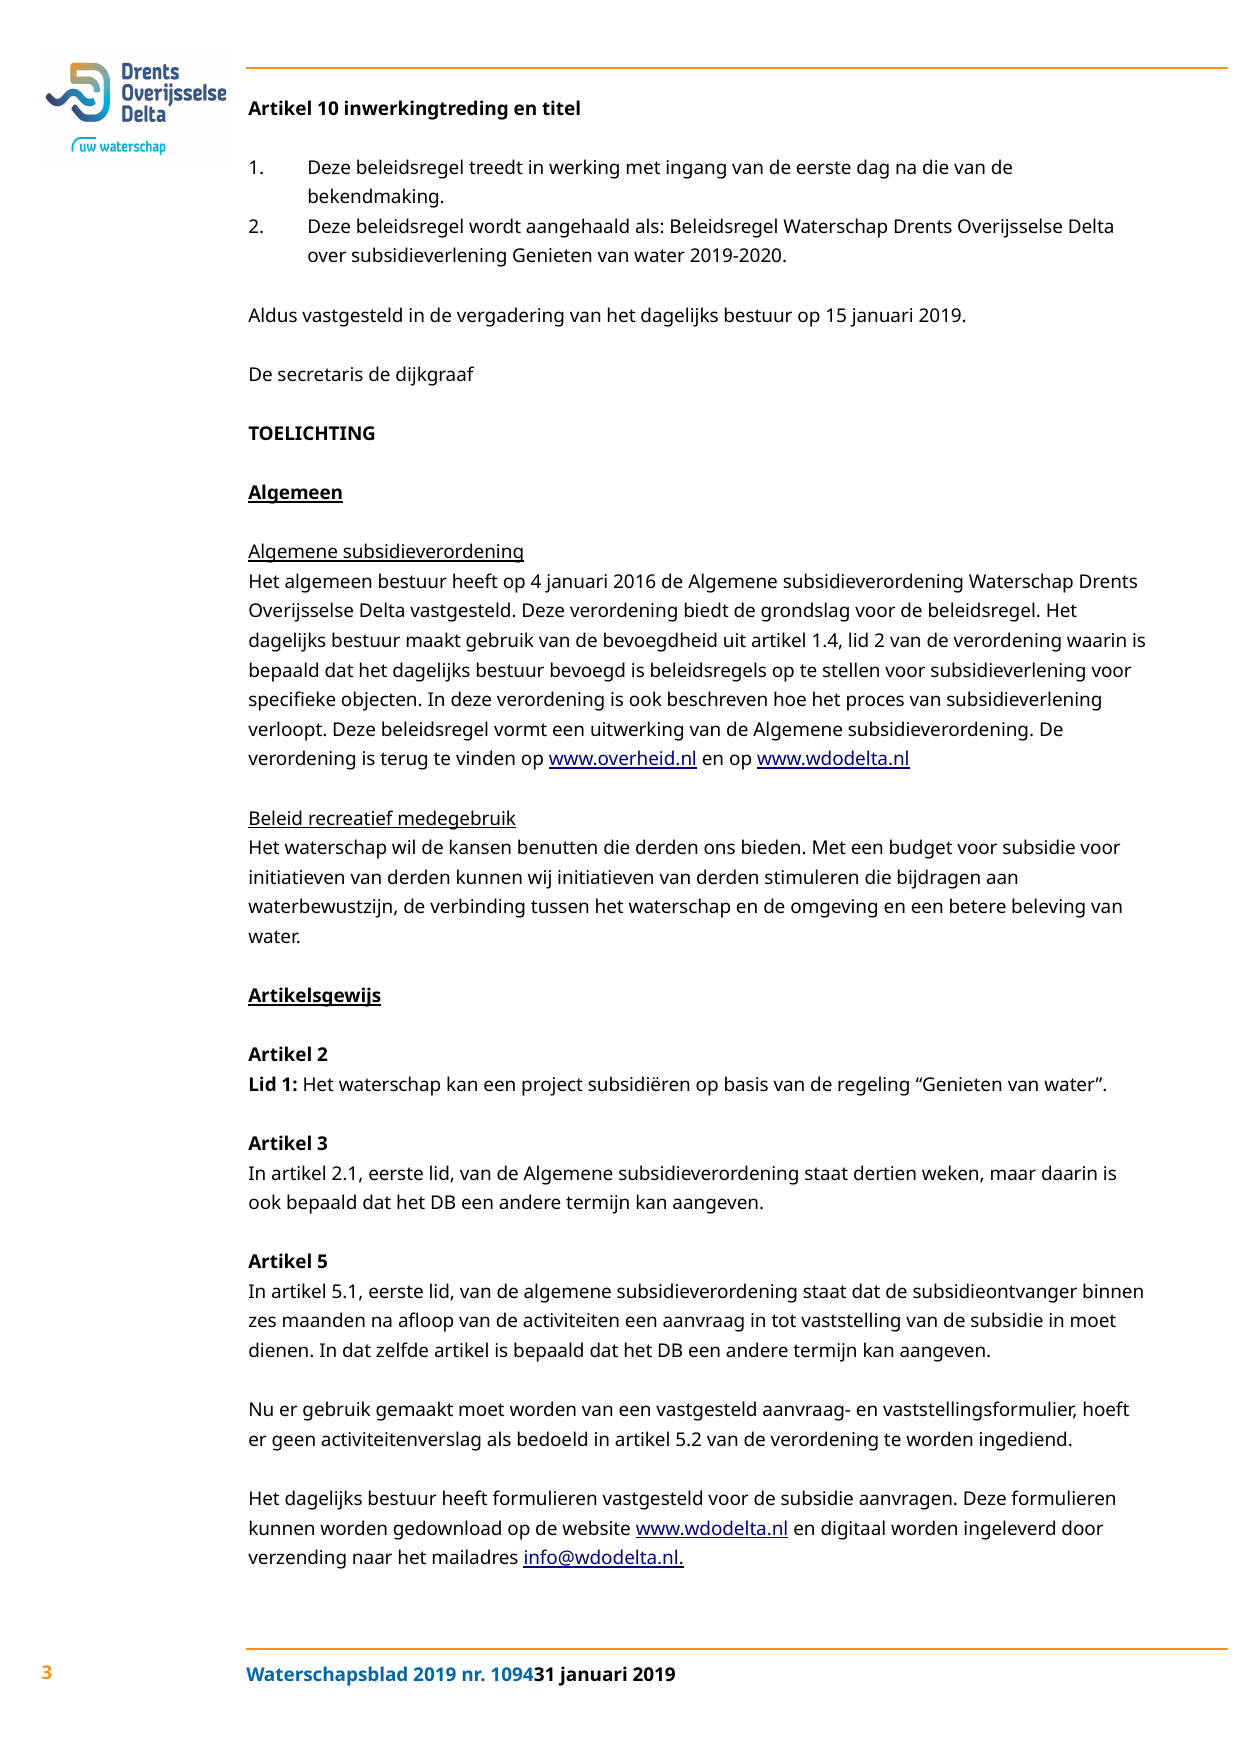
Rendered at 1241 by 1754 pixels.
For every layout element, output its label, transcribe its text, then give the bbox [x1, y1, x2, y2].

text Nu er gebruik gemaakt moet worden van een vastgesteld aanvraag- en vaststellingsformulier, hoeft er geen activiteitenverslag als bedoeld in artikel 5.2 van de verordening te worden ingediend. [248, 1396, 1152, 1452]
text Artikel 3 [248, 1130, 1152, 1156]
text In artikel 5.1, eerste lid, van de algemene subsidieverordening staat dat de subsidieontvanger binnen zes maanden na afloop van de activiteiten een aanvraag in tot vaststelling van de subsidie in moet dienen. In dat zelfde artikel is bepaald dat het DB een andere termijn kan aangeven. [248, 1278, 1152, 1363]
text Het dagelijks bestuur heeft formulieren vastgesteld voor de subsidie aanvragen. Deze formulieren kunnen worden gedownload op de website www.wdodelta.nl en digitaal worden ingeleverd door verzending naar het mailadres info@wdodelta.nl. [248, 1485, 1152, 1570]
text De secretaris de dijkgraaf [248, 361, 1152, 387]
text Artikel 10 inwerkingtreding en titel [248, 95, 1152, 121]
list Deze beleidsregel wordt aangehaald als: Beleidsregel Waterschap Drents Overijsselse Delta over subsidieverlening Genieten van water 2019-2020. [248, 213, 1152, 268]
picture [41, 47, 231, 172]
text Artikel 5 [248, 1248, 1152, 1274]
text Artikelsgewijs [248, 982, 1152, 1008]
text Het waterschap wil de kansen benutten die derden ons bieden. Met een budget voor subsidie voor initiatieven van derden kunnen wij initiatieven van derden stimuleren die bijdragen aan waterbewustzijn, de verbinding tussen het waterschap en de omgeving en een betere beleving van water. [248, 834, 1152, 949]
text Het algemeen bestuur heeft op 4 januari 2016 de Algemene subsidieverordening Waterschap Drents Overijsselse Delta vastgesteld. Deze verordening biedt de grondslag voor de beleidsregel. Het dagelijks bestuur maakt gebruik van de bevoegdheid uit artikel 1.4, lid 2 van de verordening waarin is bepaald dat het dagelijks bestuur bevoegd is beleidsregels op te stellen voor subsidieverlening voor specifieke objecten. In deze verordening is ook beschreven hoe het proces van subsidieverlening verloopt. Deze beleidsregel vormt een uitwerking van de Algemene subsidieverordening. De verordening is terug te vinden op www.overheid.nl en op www.wdodelta.nl [248, 568, 1152, 771]
text TOELICHTING [248, 420, 1152, 446]
text Aldus vastgesteld in de vergadering van het dagelijks bestuur op 15 januari 2019. [248, 302, 1152, 328]
text Artikel 2 [248, 1041, 1152, 1067]
text In artikel 2.1, eerste lid, van de Algemene subsidieverordening staat dertien weken, maar daarin is ook bepaald dat het DB een andere termijn kan aangeven. [248, 1160, 1152, 1215]
list Deze beleidsregel treedt in werking met ingang van de eerste dag na die van de bekendmaking. [248, 154, 1152, 209]
text Lid 1: Het waterschap kan een project subsidiëren op basis van de regeling “Genieten van water”. [248, 1071, 1152, 1097]
text Algemeen [248, 479, 1152, 505]
text Beleid recreatief medegebruik [248, 805, 1152, 831]
text Algemene subsidieverordening [248, 538, 1152, 564]
